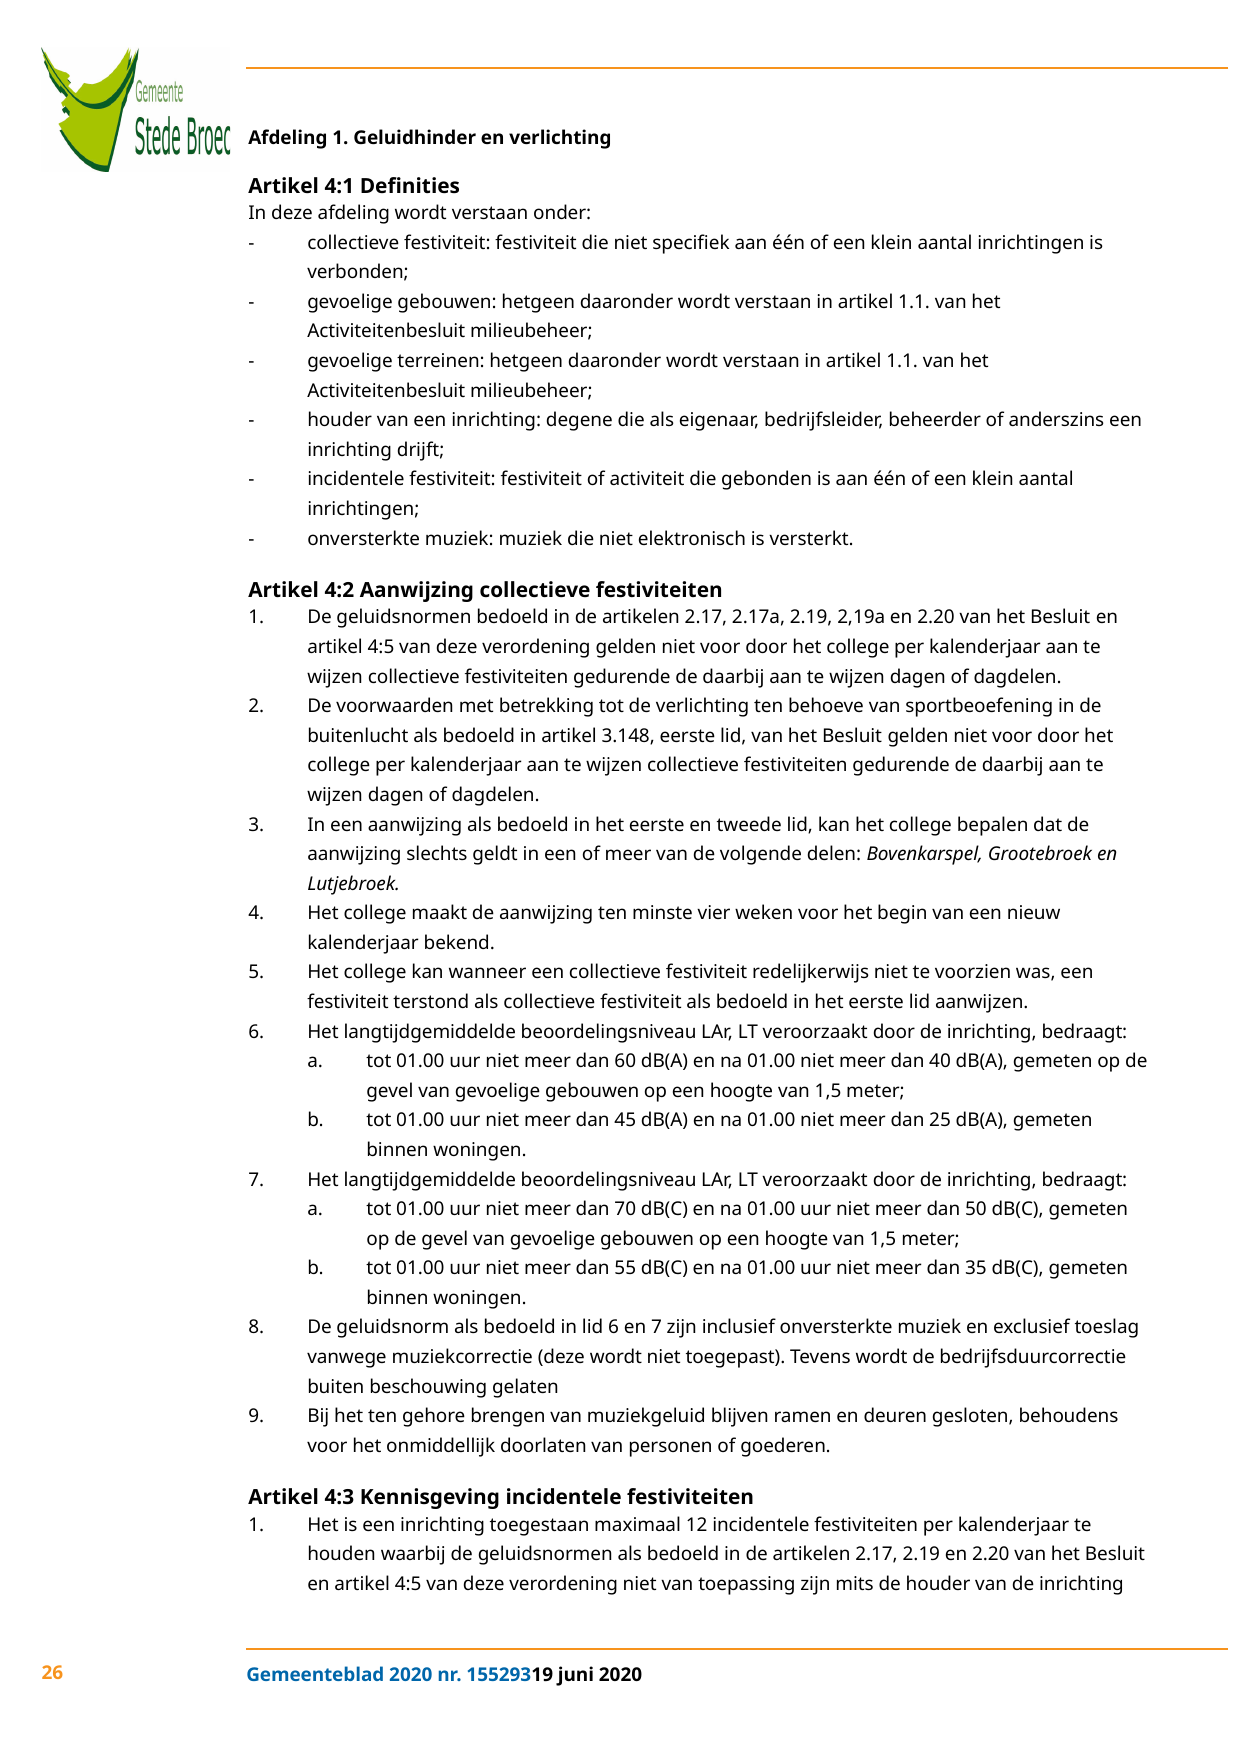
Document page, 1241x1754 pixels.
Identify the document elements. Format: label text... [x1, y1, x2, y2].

list tot 01.00 uur niet meer dan 60 dB(A) en na 01.00 niet meer dan 40 dB(A), gemeten op de gevel van gevoelige gebouwen op een hoogte van 1,5 meter; [307, 1047, 1152, 1103]
text Artikel 4:1 Definities [248, 171, 1152, 199]
list In een aanwijzing als bedoeld in het eerste en tweede lid, kan het college bepalen dat de aanwijzing slechts geldt in een of meer van de volgende delen: Bovenkarspel, Grootebroek en Lutjebroek. [248, 811, 1152, 896]
text Artikel 4:2 Aanwijzing collectieve festiviteiten [248, 575, 1152, 604]
list Het college kan wanneer een collectieve festiviteit redelijkerwijs niet te voorzien was, een festiviteit terstond als collectieve festiviteit als bedoeld in het eerste lid aanwijzen. [248, 959, 1152, 1014]
list De voorwaarden met betrekking tot de verlichting ten behoeve van sportbeoefening in de buitenlucht als bedoeld in artikel 3.148, eerste lid, van het Besluit gelden niet voor door het college per kalenderjaar aan te wijzen collectieve festiviteiten gedurende de daarbij aan te wijzen dagen of dagdelen. [248, 692, 1152, 807]
list Het langtijdgemiddelde beoordelingsniveau LAr, LT veroorzaakt door de inrichting, bedraagt: [248, 1018, 1152, 1043]
text In deze afdeling wordt verstaan onder: [248, 199, 1152, 225]
list collectieve festiviteit: festiviteit die niet specifiek aan één of een klein aantal inrichtingen is verbonden; [248, 229, 1152, 284]
list Het college maakt de aanwijzing ten minste vier weken voor het begin van een nieuw kalenderjaar bekend. [248, 899, 1152, 955]
picture [41, 47, 231, 172]
list gevoelige terreinen: hetgeen daaronder wordt verstaan in artikel 1.1. van het Activiteitenbesluit milieubeheer; [248, 347, 1152, 403]
list onversterkte muziek: muziek die niet elektronisch is versterkt. [248, 525, 1152, 551]
list Het is een inrichting toegestaan maximaal 12 incidentele festiviteiten per kalenderjaar te houden waarbij de geluidsnormen als bedoeld in de artikelen 2.17, 2.19 en 2.20 van het Besluit en artikel 4:5 van deze verordening niet van toepassing zijn mits de houder van de inrichting [248, 1511, 1152, 1596]
list tot 01.00 uur niet meer dan 55 dB(C) en na 01.00 uur niet meer dan 35 dB(C), gemeten binnen woningen. [307, 1254, 1152, 1310]
list tot 01.00 uur niet meer dan 70 dB(C) en na 01.00 uur niet meer dan 50 dB(C), gemeten op de gevel van gevoelige gebouwen op een hoogte van 1,5 meter; [307, 1195, 1152, 1251]
text Artikel 4:3 Kennisgeving incidentele festiviteiten [248, 1482, 1152, 1511]
list tot 01.00 uur niet meer dan 45 dB(A) en na 01.00 niet meer dan 25 dB(A), gemeten binnen woningen. [307, 1107, 1152, 1162]
list houder van een inrichting: degene die als eigenaar, bedrijfsleider, beheerder of anderszins een inrichting drijft; [248, 406, 1152, 462]
list Het langtijdgemiddelde beoordelingsniveau LAr, LT veroorzaakt door de inrichting, bedraagt: [248, 1166, 1152, 1191]
list De geluidsnormen bedoeld in de artikelen 2.17, 2.17a, 2.19, 2,19a en 2.20 van het Besluit en artikel 4:5 van deze verordening gelden niet voor door het college per kalenderjaar aan te wijzen collectieve festiviteiten gedurende de daarbij aan te wijzen dagen of dagdelen. [248, 604, 1152, 688]
list De geluidsnorm als bedoeld in lid 6 en 7 zijn inclusief onversterkte muziek en exclusief toeslag vanwege muziekcorrectie (deze wordt niet toegepast). Tevens wordt de bedrijfsduurcorrectie buiten beschouwing gelaten [248, 1314, 1152, 1398]
list Bij het ten gehore brengen van muziekgeluid blijven ramen en deuren gesloten, behoudens voor het onmiddellijk doorlaten van personen of goederen. [248, 1402, 1152, 1458]
list gevoelige gebouwen: hetgeen daaronder wordt verstaan in artikel 1.1. van het Activiteitenbesluit milieubeheer; [248, 288, 1152, 343]
list incidentele festiviteit: festiviteit of activiteit die gebonden is aan één of een klein aantal inrichtingen; [248, 466, 1152, 521]
text Afdeling 1. Geluidhinder en verlichting [248, 124, 1152, 150]
